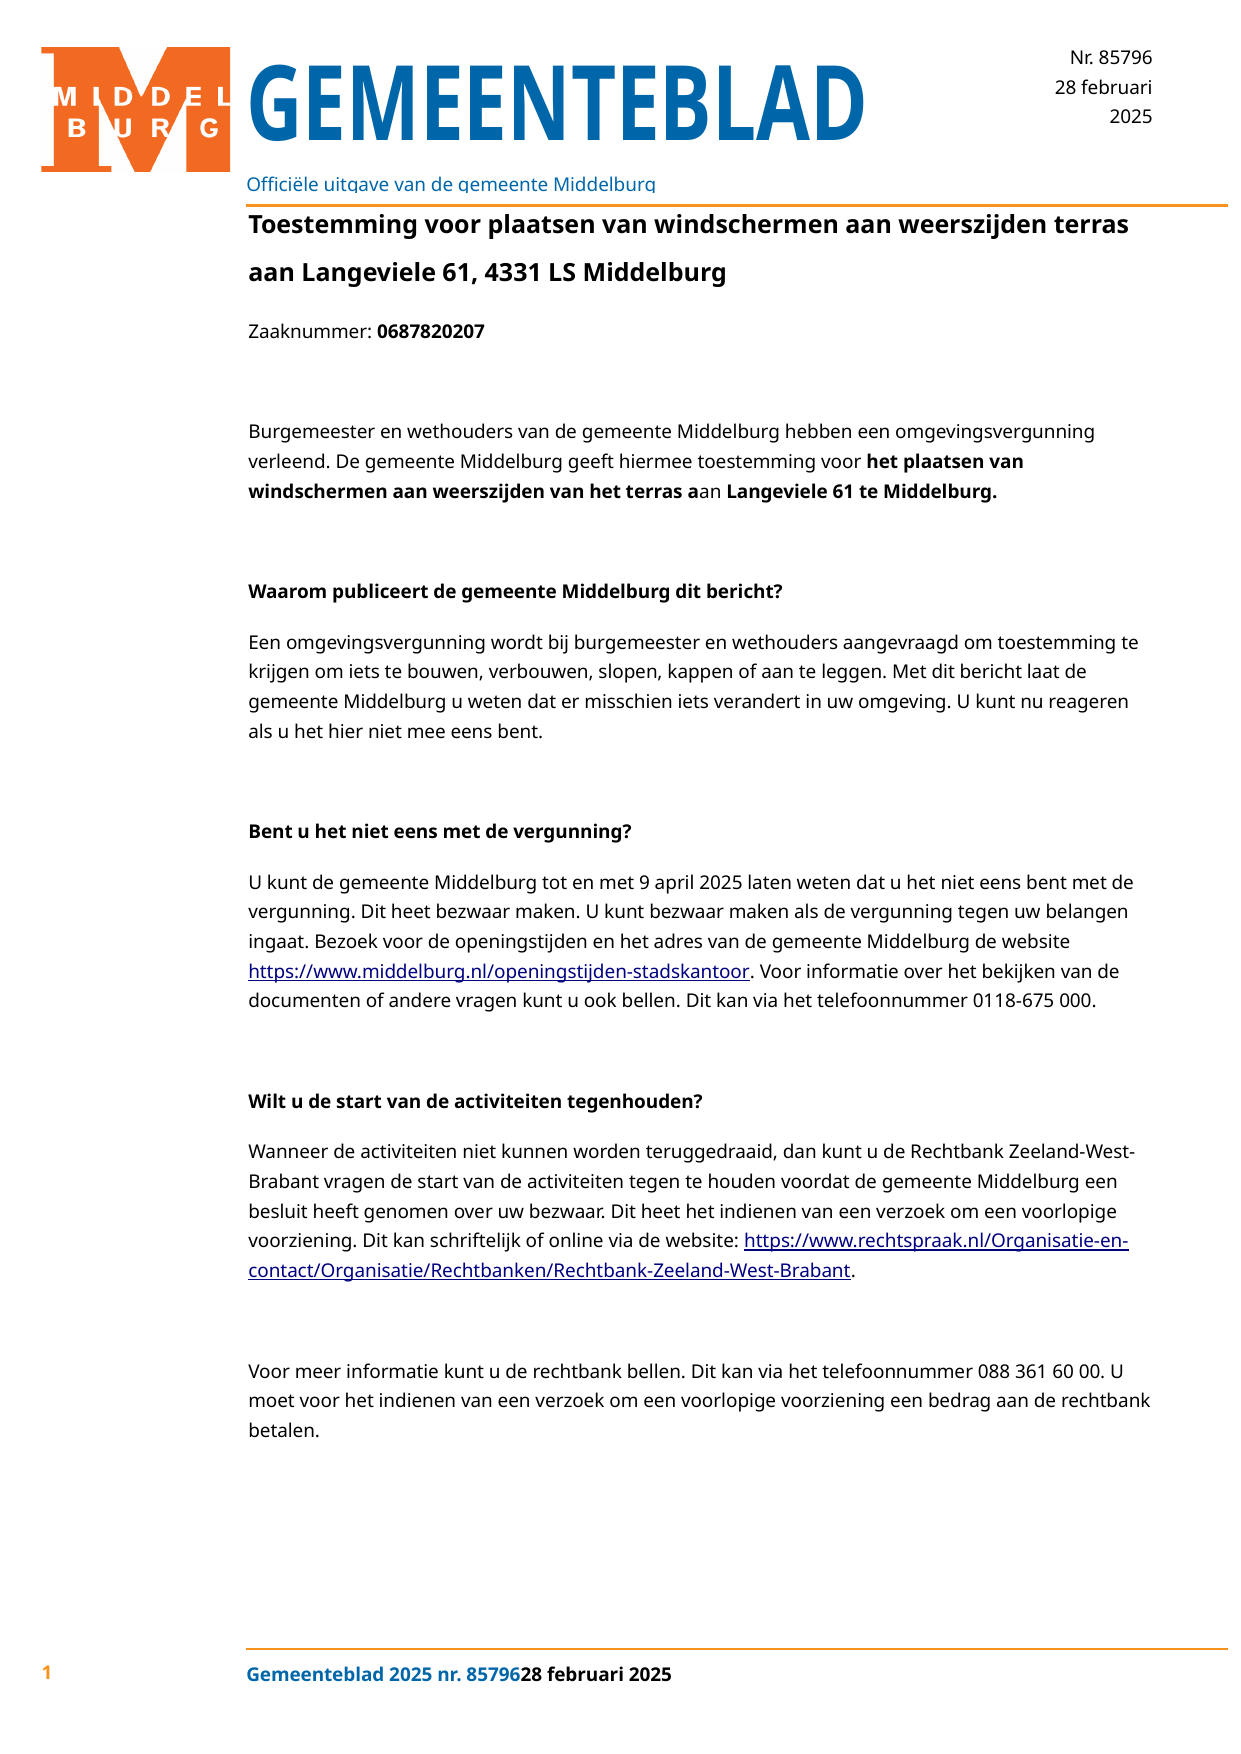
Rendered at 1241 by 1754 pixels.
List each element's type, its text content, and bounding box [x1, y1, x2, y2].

text Zaaknummer: 0687820207 [248, 318, 1152, 344]
text Wanneer de activiteiten niet kunnen worden teruggedraaid, dan kunt u de Rechtbank Zeeland-West-Brabant vragen de start van de activiteiten tegen te houden voordat de gemeente Middelburg een besluit heeft genomen over uw bezwaar. Dit heet het indienen van een verzoek om een voorlopige voorziening. Dit kan schriftelijk of online via de website: https://www.rechtspraak.nl/Organisatie-en-contact/Organisatie/Rechtbanken/Rechtbank-Zeeland-West-Brabant. [248, 1139, 1152, 1283]
text Waarom publiceert de gemeente Middelburg dit bericht? [248, 579, 1152, 604]
text Voor meer informatie kunt u de rechtbank bellen. Dit kan via het telefoonnummer 088 361 60 00. U moet voor het indienen van een verzoek om een voorlopige voorziening een bedrag aan de rechtbank betalen. [248, 1358, 1152, 1443]
text Bent u het niet eens met de vergunning? [248, 819, 1152, 844]
picture [41, 47, 231, 172]
text Toestemming voor plaatsen van windschermen aan weerszijden terras aan Langeviele 61, 4331 LS Middelburg [248, 207, 1152, 288]
text Burgemeester en wethouders van de gemeente Middelburg hebben een omgevingsvergunning verleend. De gemeente Middelburg geeft hiermee toestemming voor het plaatsen van windschermen aan weerszijden van het terras aan Langeviele 61 te Middelburg. [248, 419, 1152, 504]
text U kunt de gemeente Middelburg tot en met 9 april 2025 laten weten dat u het niet eens bent met de vergunning. Dit heet bezwaar maken. U kunt bezwaar maken als de vergunning tegen uw belangen ingaat. Bezoek voor de openingstijden en het adres van de gemeente Middelburg de website https://www.middelburg.nl/openingstijden-stadskantoor. Voor informatie over het bekijken van de documenten of andere vragen kunt u ook bellen. Dit kan via het telefoonnummer 0118-675 000. [248, 869, 1152, 1013]
text Een omgevingsvergunning wordt bij burgemeester en wethouders aangevraagd om toestemming te krijgen om iets te bouwen, verbouwen, slopen, kappen of aan te leggen. Met dit bericht laat de gemeente Middelburg u weten dat er misschien iets verandert in uw omgeving. U kunt nu reageren als u het hier niet mee eens bent. [248, 629, 1152, 744]
text Wilt u de start van de activiteiten tegenhouden? [248, 1088, 1152, 1114]
